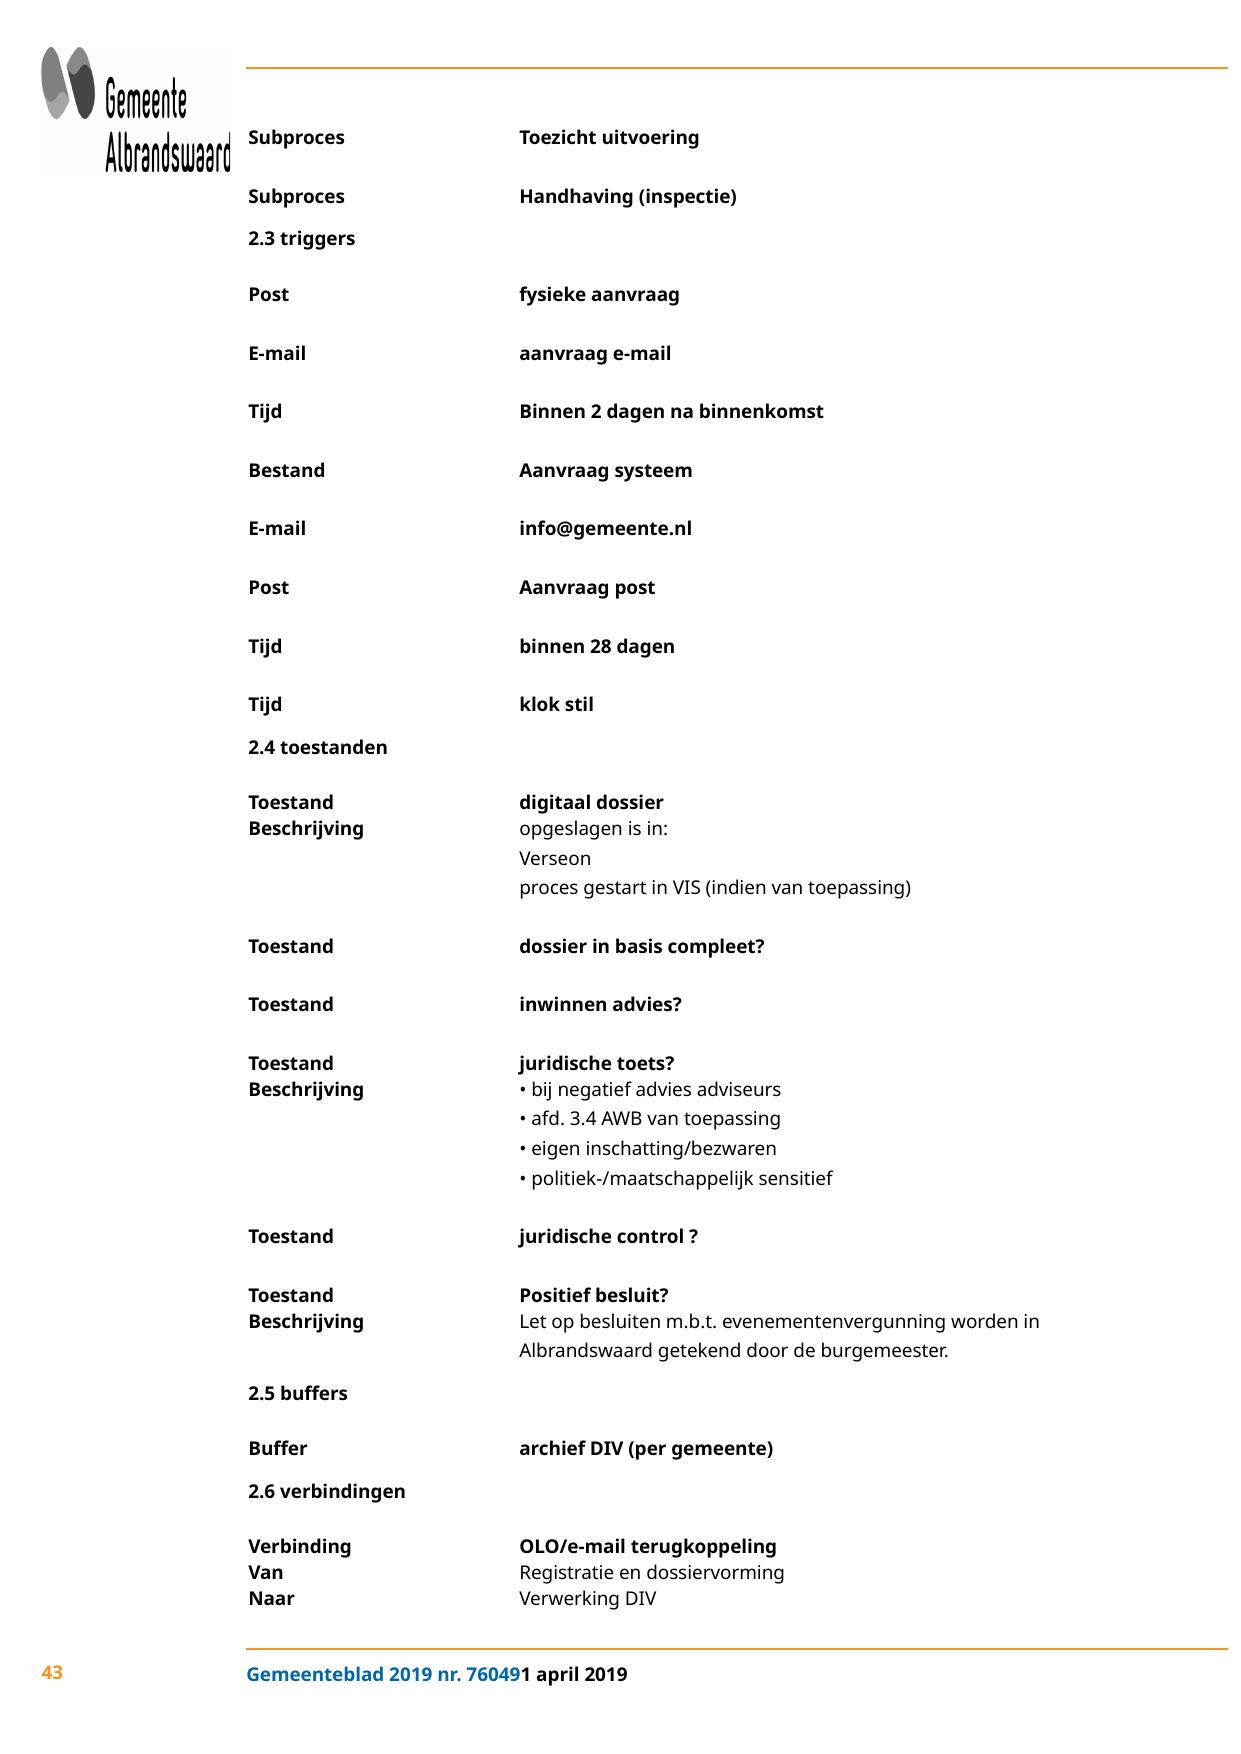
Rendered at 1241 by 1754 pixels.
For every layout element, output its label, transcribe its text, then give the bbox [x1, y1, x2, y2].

table_header klok stil [519, 692, 1152, 717]
table_header Aanvraag systeem [519, 457, 1152, 483]
table_header Subproces [248, 183, 519, 209]
table_header Post [248, 574, 519, 600]
table_header fysieke aanvraag [519, 281, 1152, 307]
table_header Binnen 2 dagen na binnenkomst [519, 398, 1152, 424]
table_header Bestand [248, 457, 519, 483]
table_cell Beschrijving [248, 1308, 519, 1363]
table_header Positief besluit? [519, 1282, 1152, 1308]
table_header Subproces [248, 125, 519, 150]
table_header archief DIV (per gemeente) [519, 1435, 1152, 1461]
table_header Tijd [248, 692, 519, 717]
table_header OLO/e-mail terugkoppeling [519, 1533, 1152, 1559]
table_cell • bij negatief advies adviseurs • afd. 3.4 AWB van toepassing • eigen inschatting/bezwaren • politiek-/maatschappelijk sensitief [519, 1076, 1152, 1191]
table_cell Van [248, 1559, 519, 1585]
table_header Toestand [248, 1050, 519, 1076]
table_header info@gemeente.nl [519, 516, 1152, 541]
table_cell Let op besluiten m.b.t. evenementenvergunning worden in Albrandswaard getekend door de burgemeester. [519, 1308, 1152, 1363]
table_header Toestand [248, 992, 519, 1017]
table_header Toestand [248, 790, 519, 815]
text 2.6 verbindingen [248, 1478, 1152, 1503]
table_cell Beschrijving [248, 815, 519, 900]
table_header Buffer [248, 1435, 519, 1461]
table_cell Verwerking DIV [519, 1585, 1152, 1610]
table_cell Naar [248, 1585, 519, 1610]
table_header binnen 28 dagen [519, 633, 1152, 659]
table_header digitaal dossier [519, 790, 1152, 815]
table_header aanvraag e-mail [519, 340, 1152, 365]
table_header Toezicht uitvoering [519, 125, 1152, 150]
text 2.3 triggers [248, 226, 1152, 251]
table_header inwinnen advies? [519, 992, 1152, 1017]
picture [41, 47, 231, 172]
table_header Toestand [248, 1282, 519, 1308]
table_cell Beschrijving [248, 1076, 519, 1191]
text 2.5 buffers [248, 1380, 1152, 1406]
table_header E-mail [248, 340, 519, 365]
text 2.4 toestanden [248, 734, 1152, 760]
table_header Toestand [248, 933, 519, 959]
table_header Post [248, 281, 519, 307]
table_cell opgeslagen is in: Verseon proces gestart in VIS (indien van toepassing) [519, 815, 1152, 900]
table_header Tijd [248, 633, 519, 659]
table_header Handhaving (inspectie) [519, 183, 1152, 209]
table_header Tijd [248, 398, 519, 424]
table_cell Registratie en dossiervorming [519, 1559, 1152, 1585]
table_header Toestand [248, 1224, 519, 1249]
table_header juridische control ? [519, 1224, 1152, 1249]
table_header dossier in basis compleet? [519, 933, 1152, 959]
table_header Aanvraag post [519, 574, 1152, 600]
table_header Verbinding [248, 1533, 519, 1559]
table_header E-mail [248, 516, 519, 541]
table_header juridische toets? [519, 1050, 1152, 1076]
